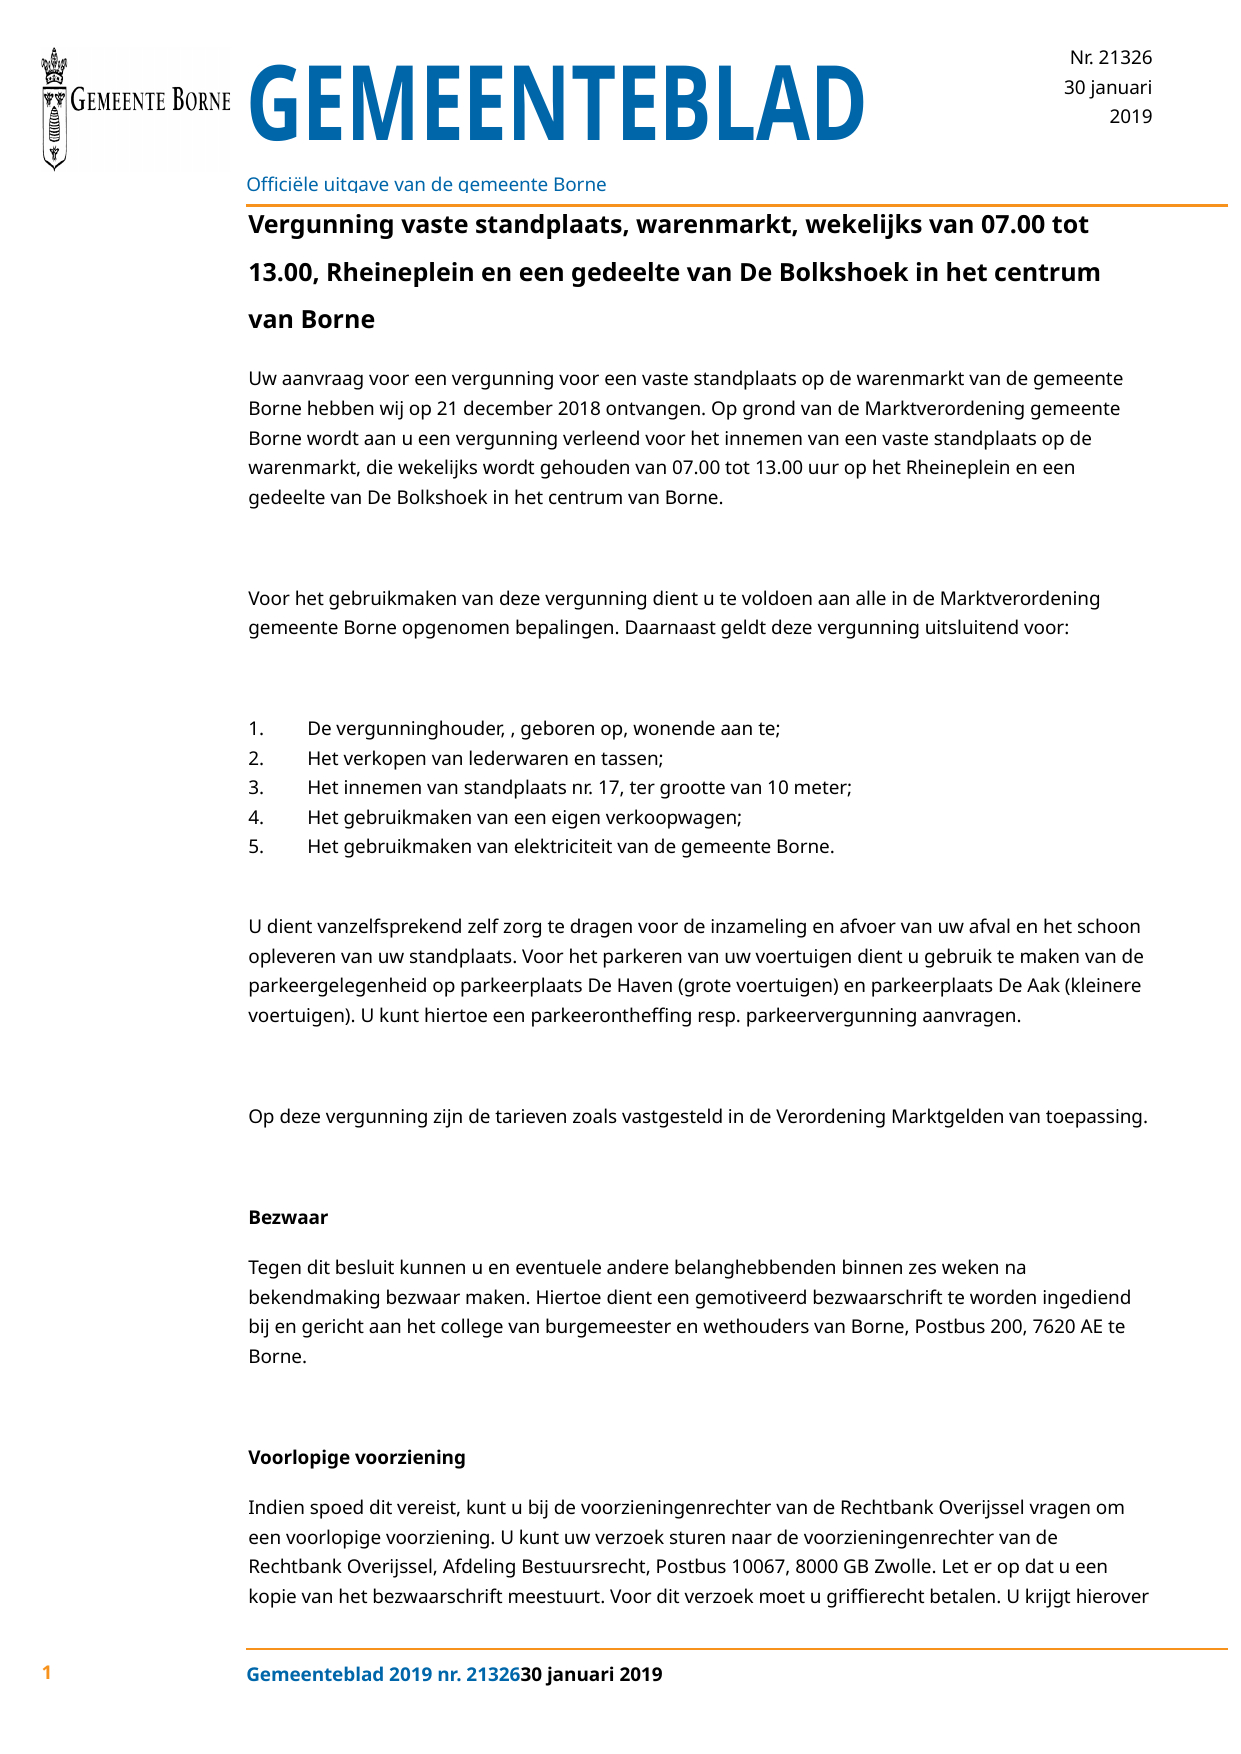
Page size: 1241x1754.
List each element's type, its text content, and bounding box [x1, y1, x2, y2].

text Voor het gebruikmaken van deze vergunning dient u te voldoen aan alle in de Marktverordening gemeente Borne opgenomen bepalingen. Daarnaast geldt deze vergunning uitsluitend voor: [248, 585, 1152, 640]
text Op deze vergunning zijn de tarieven zoals vastgesteld in de Verordening Marktgelden van toepassing. [248, 1103, 1152, 1129]
list Het verkopen van lederwaren en tassen; [248, 745, 1152, 770]
text Tegen dit besluit kunnen u en eventuele andere belanghebbenden binnen zes weken na bekendmaking bezwaar maken. Hiertoe dient een gemotiveerd bezwaarschrift te worden ingediend bij en gericht aan het college van burgemeester en wethouders van Borne, Postbus 200, 7620 AE te Borne. [248, 1254, 1152, 1369]
list Het gebruikmaken van een eigen verkoopwagen; [248, 804, 1152, 829]
text U dient vanzelfsprekend zelf zorg te dragen voor de inzameling en afvoer van uw afval en het schoon opleveren van uw standplaats. Voor het parkeren van uw voertuigen dient u gebruik te maken van de parkeergelegenheid op parkeerplaats De Haven (grote voertuigen) en parkeerplaats De Aak (kleinere voertuigen). U kunt hiertoe een parkeerontheffing resp. parkeervergunning aanvragen. [248, 913, 1152, 1028]
list Het innemen van standplaats nr. 17, ter grootte van 10 meter; [248, 774, 1152, 800]
text Uw aanvraag voor een vergunning voor een vaste standplaats op de warenmarkt van de gemeente Borne hebben wij op 21 december 2018 ontvangen. Op grond van de Marktverordening gemeente Borne wordt aan u een vergunning verleend voor het innemen van een vaste standplaats op de warenmarkt, die wekelijks wordt gehouden van 07.00 tot 13.00 uur op het Rheineplein en een gedeelte van De Bolkshoek in het centrum van Borne. [248, 366, 1152, 509]
picture [41, 47, 231, 172]
list Het gebruikmaken van elektriciteit van de gemeente Borne. [248, 833, 1152, 859]
text Vergunning vaste standplaats, warenmarkt, wekelijks van 07.00 tot 13.00, Rheineplein en een gedeelte van De Bolkshoek in het centrum van Borne [248, 207, 1152, 336]
text Indien spoed dit vereist, kunt u bij de voorzieningenrechter van de Rechtbank Overijssel vragen om een voorlopige voorziening. U kunt uw verzoek sturen naar de voorzieningenrechter van de Rechtbank Overijssel, Afdeling Bestuursrecht, Postbus 10067, 8000 GB Zwolle. Let er op dat u een kopie van het bezwaarschrift meestuurt. Voor dit verzoek moet u griffierecht betalen. U krijgt hierover [248, 1494, 1152, 1609]
list De vergunninghouder, , geboren op, wonende aan te; [248, 715, 1152, 741]
text Bezwaar [248, 1204, 1152, 1229]
text Voorlopige voorziening [248, 1444, 1152, 1469]
